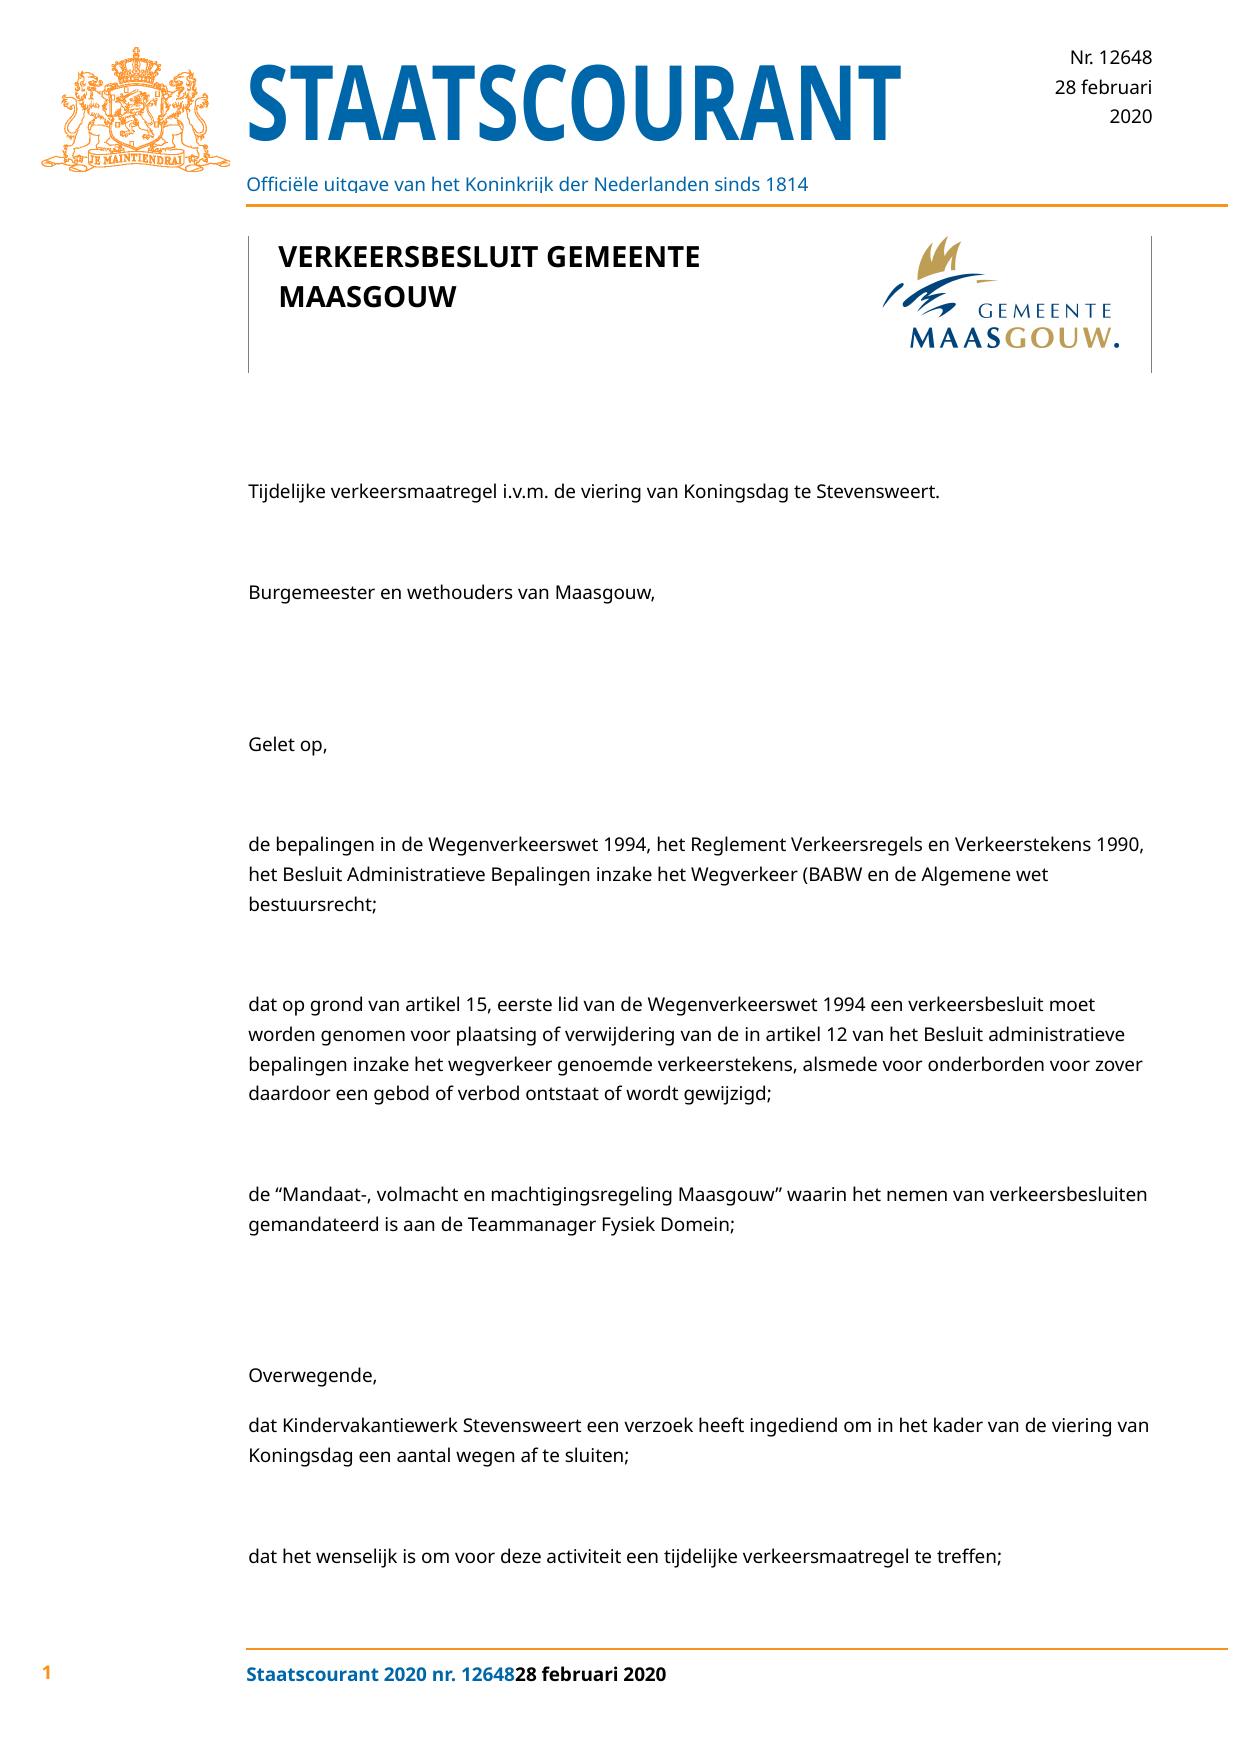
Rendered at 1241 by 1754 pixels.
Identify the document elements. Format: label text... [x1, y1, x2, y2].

text de bepalingen in de Wegenverkeerswet 1994, het Reglement Verkeersregels en Verkeerstekens 1990, het Besluit Administratieve Bepalingen inzake het Wegverkeer (BABW en de Algemene wet bestuursrecht; [248, 832, 1152, 916]
text Overwegende, [248, 1362, 1152, 1388]
text de “Mandaat-, volmacht en machtigingsregeling Maasgouw” waarin het nemen van verkeersbesluiten gemandateerd is aan de Teammanager Fysiek Domein; [248, 1181, 1152, 1236]
text dat op grond van artikel 15, eerste lid van de Wegenverkeerswet 1994 een verkeersbesluit moet worden genomen voor plaatsing of verwijdering van de in artikel 12 van het Besluit administratieve bepalingen inzake het wegverkeer genoemde verkeerstekens, alsmede voor onderborden voor zover daardoor een gebod of verbod ontstaat of wordt gewijzigd; [248, 992, 1152, 1106]
text dat Kindervakantiewerk Stevensweert een verzoek heeft ingediend om in het kader van de viering van Koningsdag een aantal wegen af te sluiten; [248, 1412, 1152, 1468]
text Tijdelijke verkeersmaatregel i.v.m. de viering van Koningsdag te Stevensweert. [248, 479, 1152, 504]
picture [41, 47, 231, 172]
table_header [850, 236, 1151, 373]
picture [882, 236, 1119, 348]
table_header VERKEERSBESLUIT GEMEENTE MAASGOUW [249, 236, 850, 373]
text Burgemeester en wethouders van Maasgouw, [248, 579, 1152, 605]
text dat het wenselijk is om voor deze activiteit een tijdelijke verkeersmaatregel te treffen; [248, 1543, 1152, 1568]
text Gelet op, [248, 731, 1152, 756]
